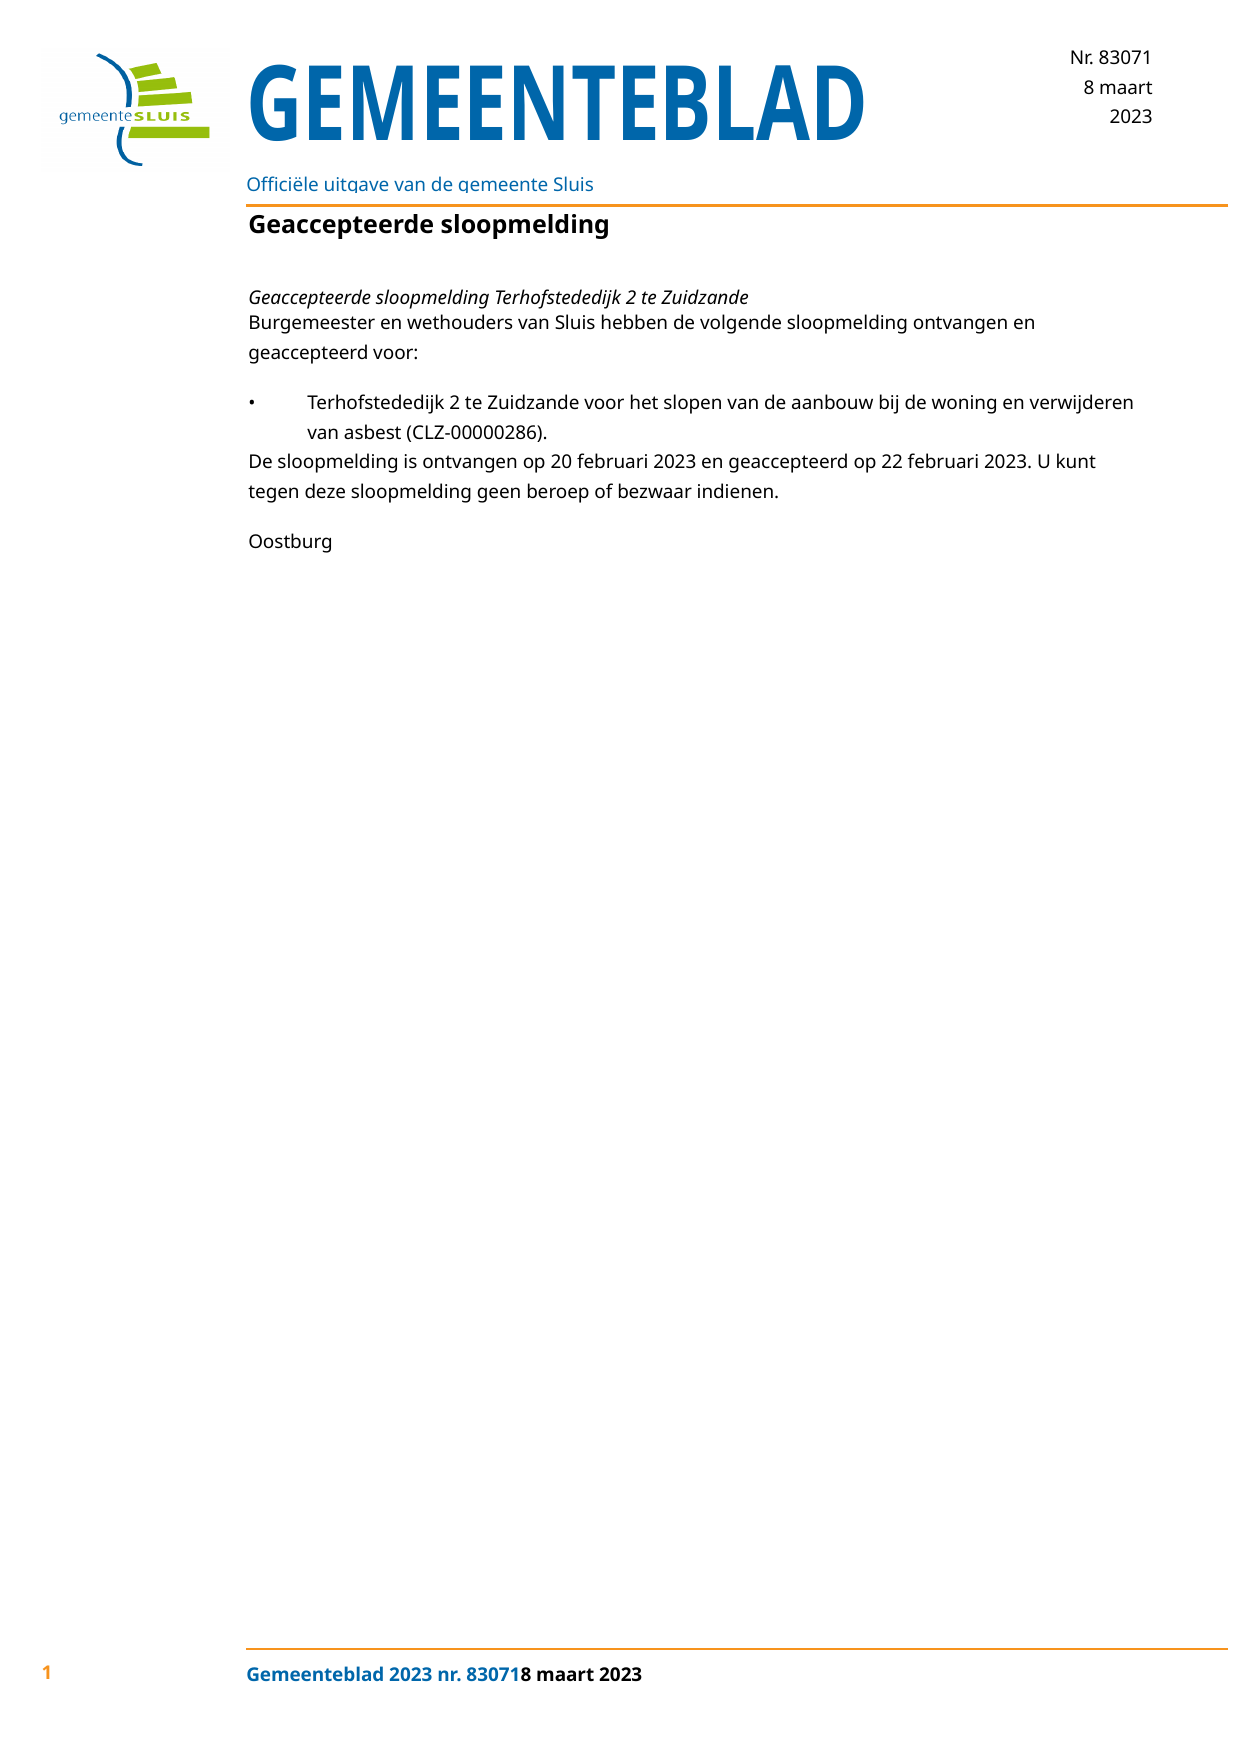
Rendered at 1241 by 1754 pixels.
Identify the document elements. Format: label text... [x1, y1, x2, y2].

text De sloopmelding is ontvangen op 20 februari 2023 en geaccepteerd op 22 februari 2023. U kunt tegen deze sloopmelding geen beroep of bezwaar indienen. [248, 449, 1152, 504]
text Geaccepteerde sloopmelding [248, 207, 1152, 241]
text Burgemeester en wethouders van Sluis hebben de volgende sloopmelding ontvangen en geaccepteerd voor: [248, 309, 1152, 365]
picture [41, 47, 231, 172]
text Geaccepteerde sloopmelding Terhofstededijk 2 te Zuidzande [248, 284, 1152, 309]
list Terhofstededijk 2 te Zuidzande voor het slopen van de aanbouw bij de woning en verwijderen van asbest (CLZ-00000286). [248, 389, 1152, 445]
text Oostburg [248, 529, 1152, 554]
